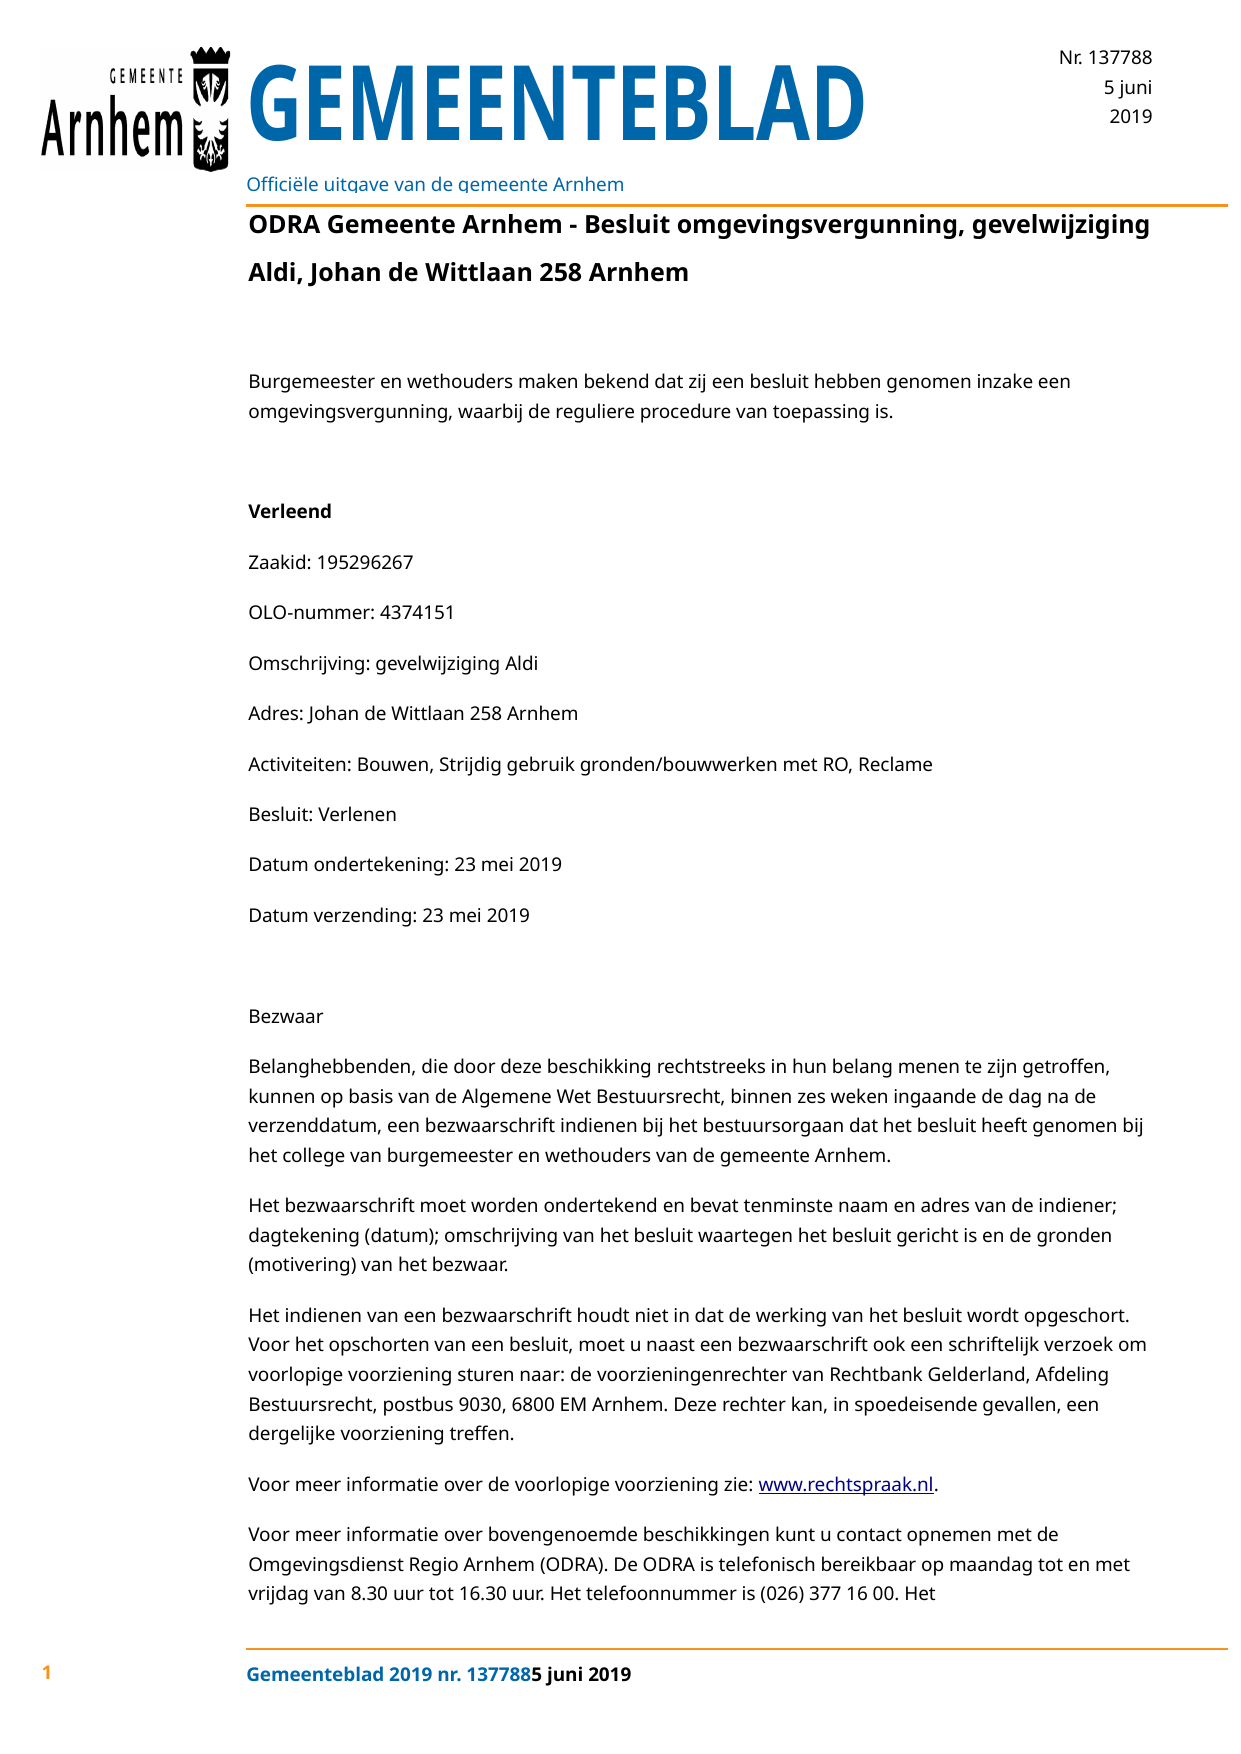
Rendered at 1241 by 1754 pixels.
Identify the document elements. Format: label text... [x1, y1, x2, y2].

text Voor meer informatie over bovengenoemde beschikkingen kunt u contact opnemen met de Omgevingsdienst Regio Arnhem (ODRA). De ODRA is telefonisch bereikbaar op maandag tot en met vrijdag van 8.30 uur tot 16.30 uur. Het telefoonnummer is (026) 377 16 00. Het [248, 1521, 1152, 1606]
text Adres: Johan de Wittlaan 258 Arnhem [248, 700, 1152, 726]
text Zaakid: 195296267 [248, 549, 1152, 575]
text Verleend [248, 499, 1152, 524]
text Datum ondertekening: 23 mei 2019 [248, 852, 1152, 877]
text Omschrijving: gevelwijziging Aldi [248, 650, 1152, 676]
text Voor meer informatie over de voorlopige voorziening zie: www.rechtspraak.nl. [248, 1471, 1152, 1497]
text Besluit: Verlenen [248, 801, 1152, 827]
text Belanghebbenden, die door deze beschikking rechtstreeks in hun belang menen te zijn getroffen, kunnen op basis van de Algemene Wet Bestuursrecht, binnen zes weken ingaande de dag na de verzenddatum, een bezwaarschrift indienen bij het bestuursorgaan dat het besluit heeft genomen bij het college van burgemeester en wethouders van de gemeente Arnhem. [248, 1053, 1152, 1168]
text ODRA Gemeente Arnhem - Besluit omgevingsvergunning, gevelwijziging Aldi, Johan de Wittlaan 258 Arnhem [248, 207, 1152, 288]
text Activiteiten: Bouwen, Strijdig gebruik gronden/bouwwerken met RO, Reclame [248, 751, 1152, 777]
text Burgemeester en wethouders maken bekend dat zij een besluit hebben genomen inzake een omgevingsvergunning, waarbij de reguliere procedure van toepassing is. [248, 368, 1152, 424]
text OLO-nummer: 4374151 [248, 599, 1152, 625]
text Bezwaar [248, 1003, 1152, 1029]
picture [41, 47, 231, 172]
text Het indienen van een bezwaarschrift houdt niet in dat de werking van het besluit wordt opgeschort. Voor het opschorten van een besluit, moet u naast een bezwaarschrift ook een schriftelijk verzoek om voorlopige voorziening sturen naar: de voorzieningenrechter van Rechtbank Gelderland, Afdeling Bestuursrecht, postbus 9030, 6800 EM Arnhem. Deze rechter kan, in spoedeisende gevallen, een dergelijke voorziening treffen. [248, 1302, 1152, 1446]
text Het bezwaarschrift moet worden ondertekend en bevat tenminste naam en adres van de indiener; dagtekening (datum); omschrijving van het besluit waartegen het besluit gericht is en de gronden (motivering) van het bezwaar. [248, 1192, 1152, 1277]
text Datum verzending: 23 mei 2019 [248, 902, 1152, 928]
